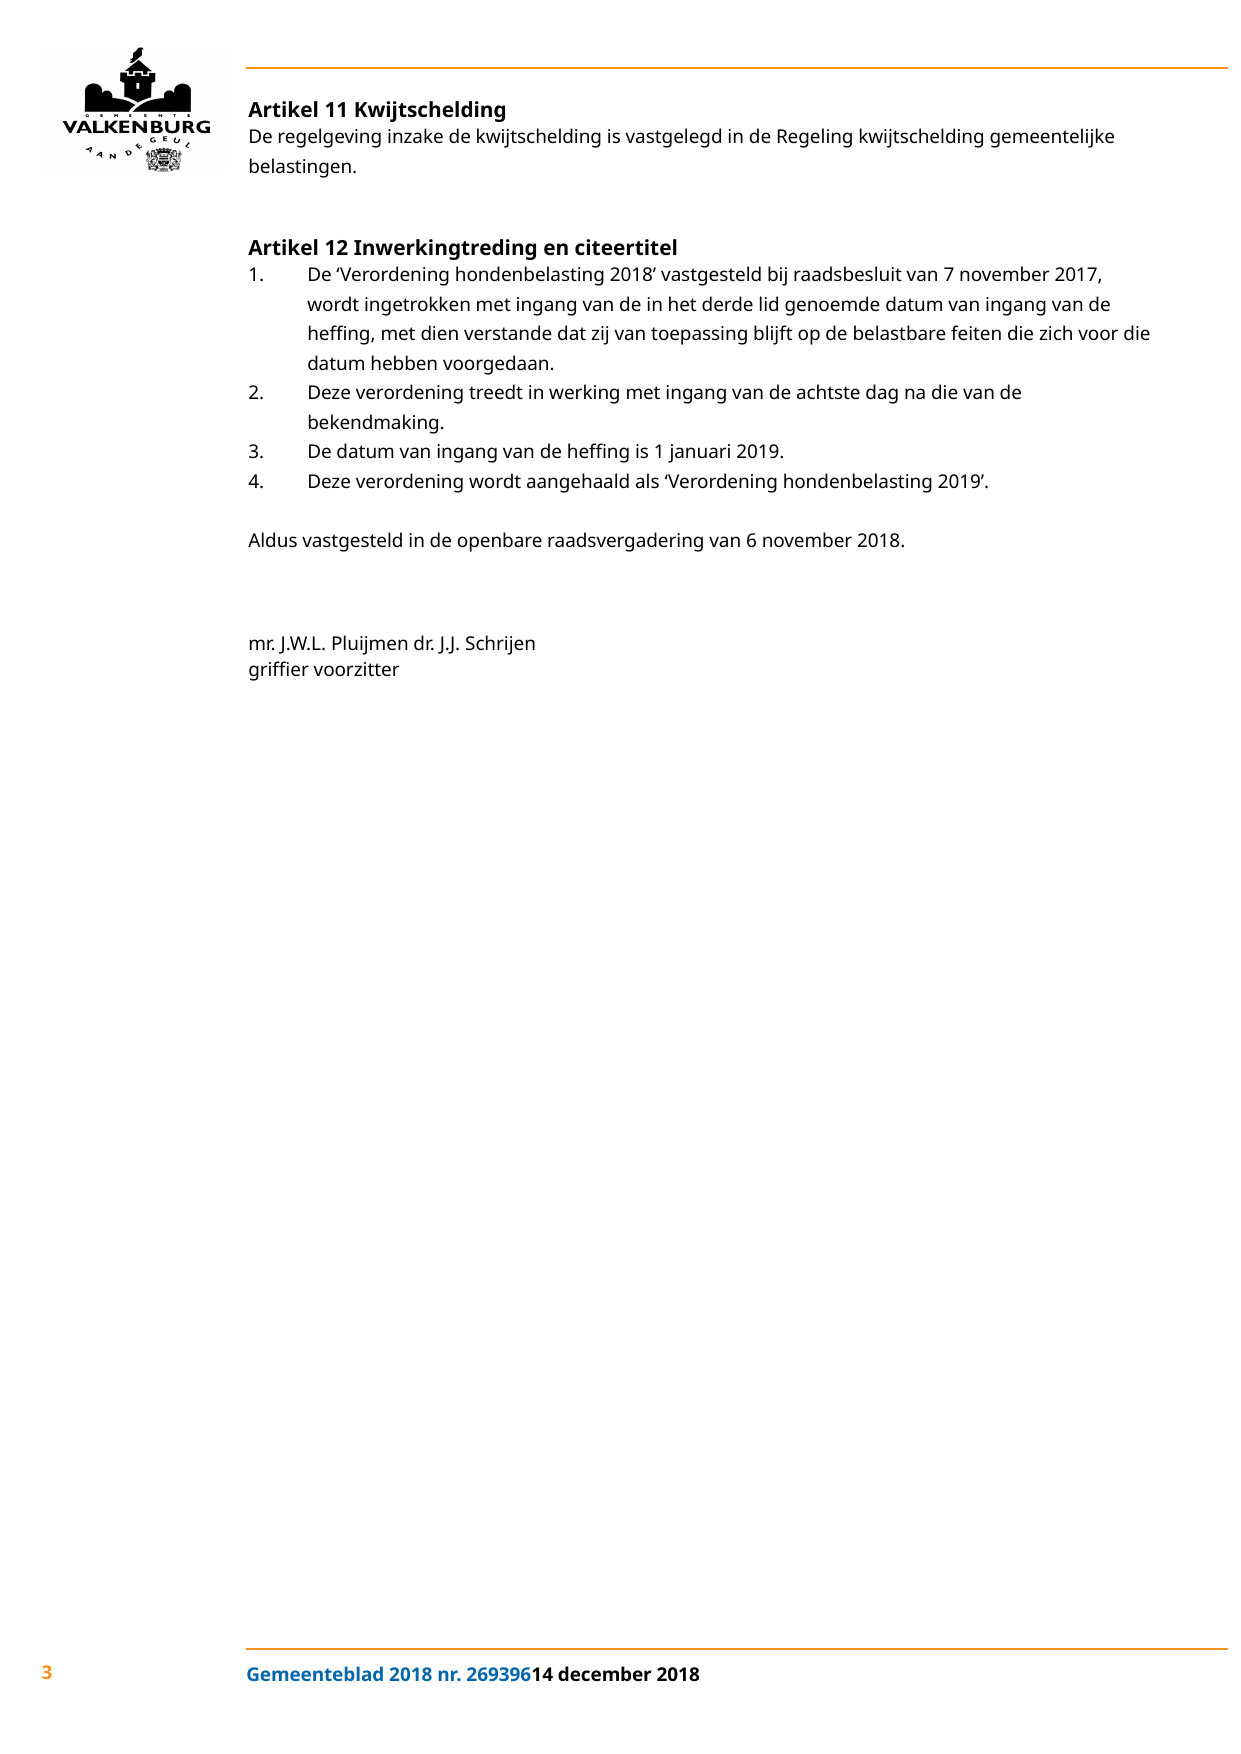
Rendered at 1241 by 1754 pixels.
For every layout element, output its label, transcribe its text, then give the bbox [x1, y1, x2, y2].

text mr. J.W.L. Pluijmen dr. J.J. Schrijen [248, 630, 1152, 656]
text Artikel 11 Kwijtschelding [248, 95, 1152, 123]
text Aldus vastgesteld in de openbare raadsvergadering van 6 november 2018. [248, 527, 1152, 553]
list De datum van ingang van de heffing is 1 januari 2019. [248, 439, 1152, 464]
list De ‘Verordening hondenbelasting 2018’ vastgesteld bij raadsbesluit van 7 november 2017, wordt ingetrokken met ingang van de in het derde lid genoemde datum van ingang van de heffing, met dien verstande dat zij van toepassing blijft op de belastbare feiten die zich voor die datum hebben voorgedaan. [248, 261, 1152, 376]
list Deze verordening treedt in werking met ingang van de achtste dag na die van de bekendmaking. [248, 379, 1152, 435]
text Artikel 12 Inwerkingtreding en citeertitel [248, 233, 1152, 261]
text De regelgeving inzake de kwijtschelding is vastgelegd in de Regeling kwijtschelding gemeentelijke belastingen. [248, 123, 1152, 178]
text griffier voorzitter [248, 656, 1152, 682]
picture [41, 47, 231, 172]
list Deze verordening wordt aangehaald als ‘Verordening hondenbelasting 2019’. [248, 468, 1152, 494]
